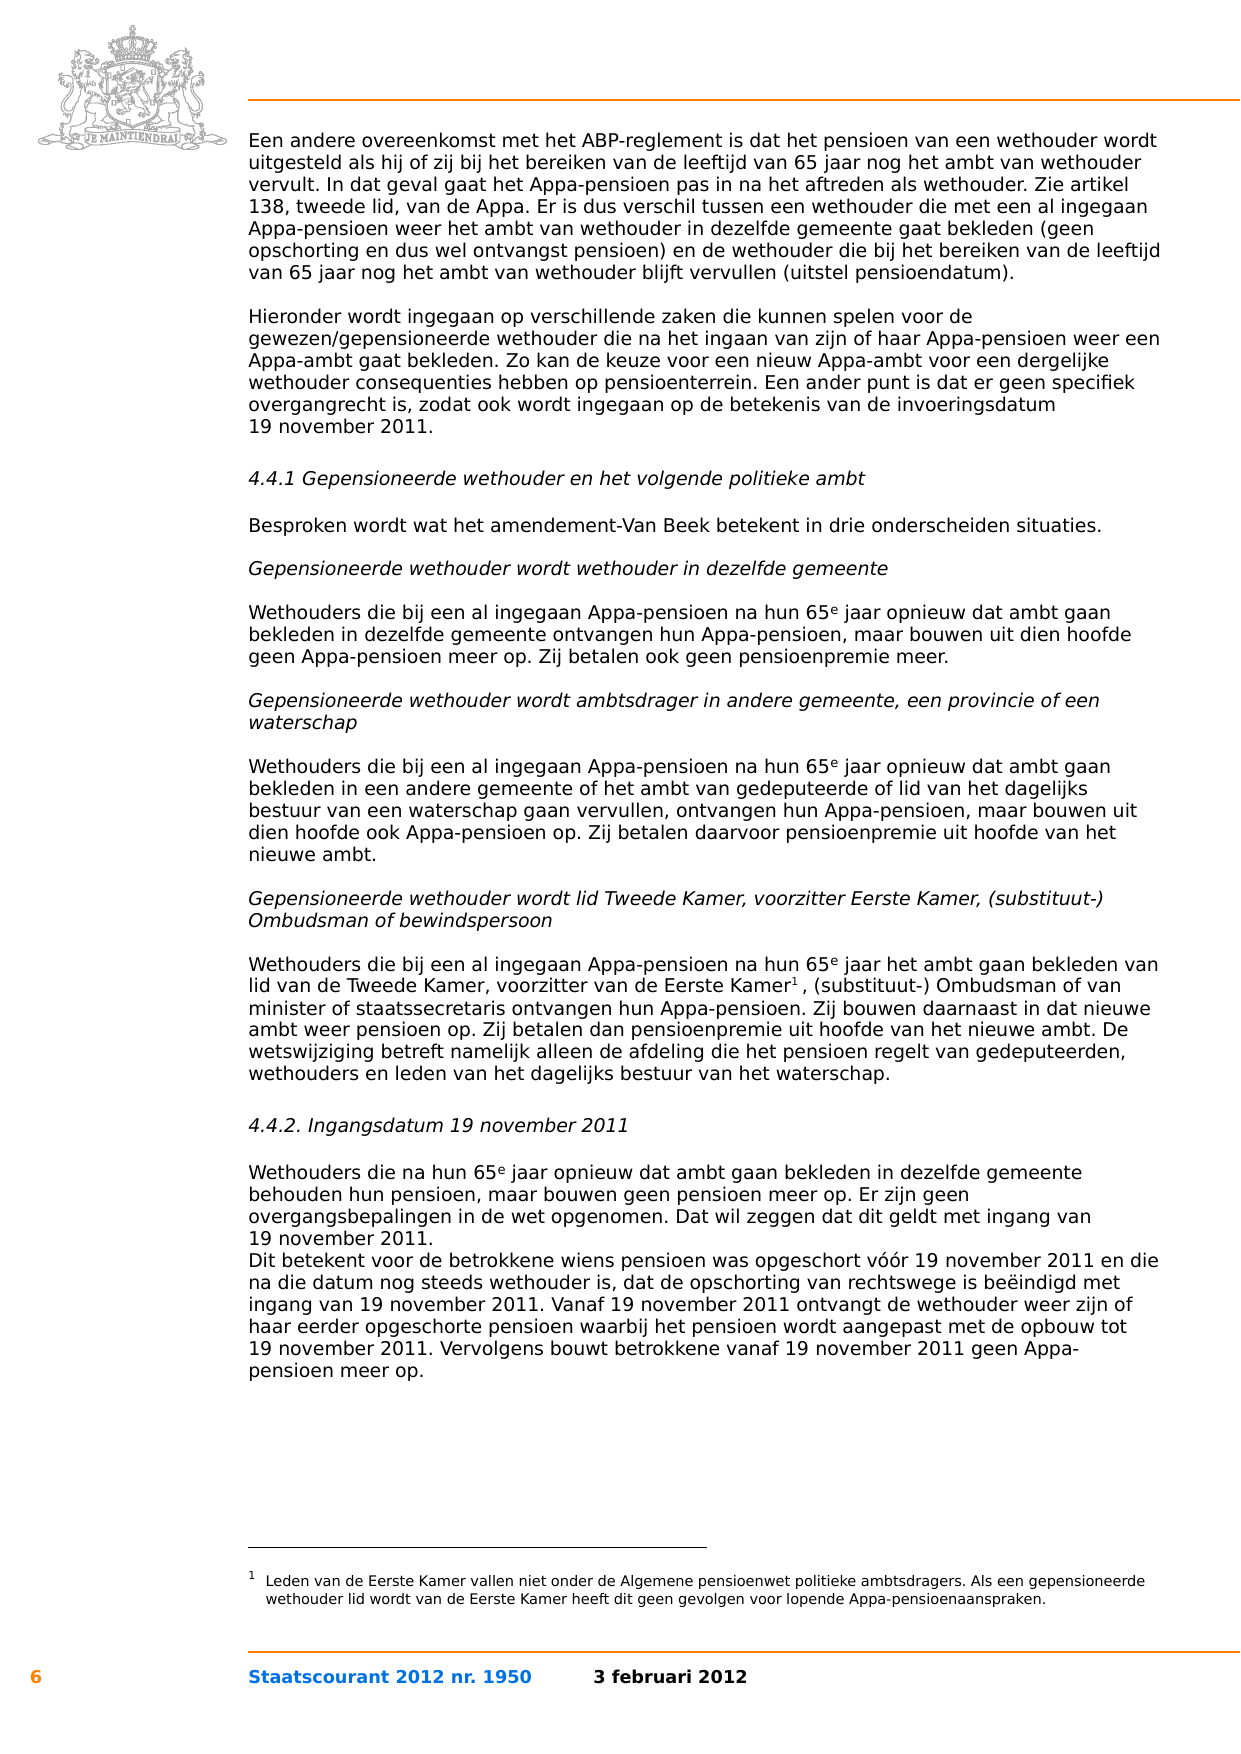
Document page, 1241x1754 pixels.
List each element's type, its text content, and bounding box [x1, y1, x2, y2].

text Besproken wordt wat het amendement-Van Beek betekent in drie onderscheiden situaties. [248, 514, 1163, 536]
subtitle 4.4.1 Gepensioneerde wethouder en het volgende politieke ambt [248, 467, 1163, 489]
subtitle Gepensioneerde wethouder wordt ambtsdrager in andere gemeente, een provincie of een waterschap [248, 690, 1163, 734]
text Wethouders die bij een al ingegaan Appa-pensioen na hun 65e jaar het ambt gaan bekleden van lid van de Tweede Kamer, voorzitter van de Eerste Kamer, (substituut-) Ombudsman of van minister of staatssecretaris ontvangen hun Appa-pensioen. Zij bouwen daarnaast in dat nieuwe ambt weer pensioen op. Zij betalen dan pensioenpremie uit hoofde van het nieuwe ambt. De wetswijziging betreft namelijk alleen de afdeling die het pensioen regelt van gedeputeerden, wethouders en leden van het dagelijks bestuur van het waterschap. [248, 953, 1163, 1085]
subtitle 4.4.2. Ingangsdatum 19 november 2011 [248, 1115, 1163, 1137]
text Dit betekent voor de betrokkene wiens pensioen was opgeschort vóór 19 november 2011 en die na die datum nog steeds wethouder is, dat de opschorting van rechtswege is beëindigd met ingang van 19 november 2011. Vanaf 19 november 2011 ontvangt de wethouder weer zijn of haar eerder opgeschorte pensioen waarbij het pensioen wordt aangepast met de opbouw tot 19 november 2011. Vervolgens bouwt betrokkene vanaf 19 november 2011 geen Appa-pensioen meer op. [248, 1250, 1163, 1382]
text Wethouders die na hun 65e jaar opnieuw dat ambt gaan bekleden in dezelfde gemeente behouden hun pensioen, maar bouwen geen pensioen meer op. Er zijn geen overgangsbepalingen in de wet opgenomen. Dat wil zeggen dat dit geldt met ingang van 19 november 2011. [248, 1162, 1163, 1250]
text Wethouders die bij een al ingegaan Appa-pensioen na hun 65e jaar opnieuw dat ambt gaan bekleden in een andere gemeente of het ambt van gedeputeerde of lid van het dagelijks bestuur van een waterschap gaan vervullen, ontvangen hun Appa-pensioen, maar bouwen uit dien hoofde ook Appa-pensioen op. Zij betalen daarvoor pensioenpremie uit hoofde van het nieuwe ambt. [248, 756, 1163, 866]
subtitle Gepensioneerde wethouder wordt wethouder in dezelfde gemeente [248, 558, 1163, 580]
subtitle Gepensioneerde wethouder wordt lid Tweede Kamer, voorzitter Eerste Kamer, (substituut-) Ombudsman of bewindspersoon [248, 888, 1163, 932]
text Leden van de Eerste Kamer vallen niet onder de Algemene pensioenwet politieke ambtsdragers. Als een gepensioneerde wethouder lid wordt van de Eerste Kamer heeft dit geen gevolgen voor lopende Appa-pensioenaanspraken. [248, 1569, 1163, 1608]
text Hieronder wordt ingegaan op verschillende zaken die kunnen spelen voor de gewezen/gepensioneerde wethouder die na het ingaan van zijn of haar Appa-pensioen weer een Appa-ambt gaat bekleden. Zo kan de keuze voor een nieuw Appa-ambt voor een dergelijke wethouder consequenties hebben op pensioenterrein. Een ander punt is dat er geen specifiek overgangrecht is, zodat ook wordt ingegaan op de betekenis van de invoeringsdatum 19 november 2011. [248, 306, 1163, 437]
picture [38, 25, 227, 150]
text Wethouders die bij een al ingegaan Appa-pensioen na hun 65e jaar opnieuw dat ambt gaan bekleden in dezelfde gemeente ontvangen hun Appa-pensioen, maar bouwen uit dien hoofde geen Appa-pensioen meer op. Zij betalen ook geen pensioenpremie meer. [248, 602, 1163, 668]
text Een andere overeenkomst met het ABP-reglement is dat het pensioen van een wethouder wordt uitgesteld als hij of zij bij het bereiken van de leeftijd van 65 jaar nog het ambt van wethouder vervult. In dat geval gaat het Appa-pensioen pas in na het aftreden als wethouder. Zie artikel 138, tweede lid, van de Appa. Er is dus verschil tussen een wethouder die met een al ingegaan Appa-pensioen weer het ambt van wethouder in dezelfde gemeente gaat bekleden (geen opschorting en dus wel ontvangst pensioen) en de wethouder die bij het bereiken van de leeftijd van 65 jaar nog het ambt van wethouder blijft vervullen (uitstel pensioendatum). [248, 130, 1163, 284]
